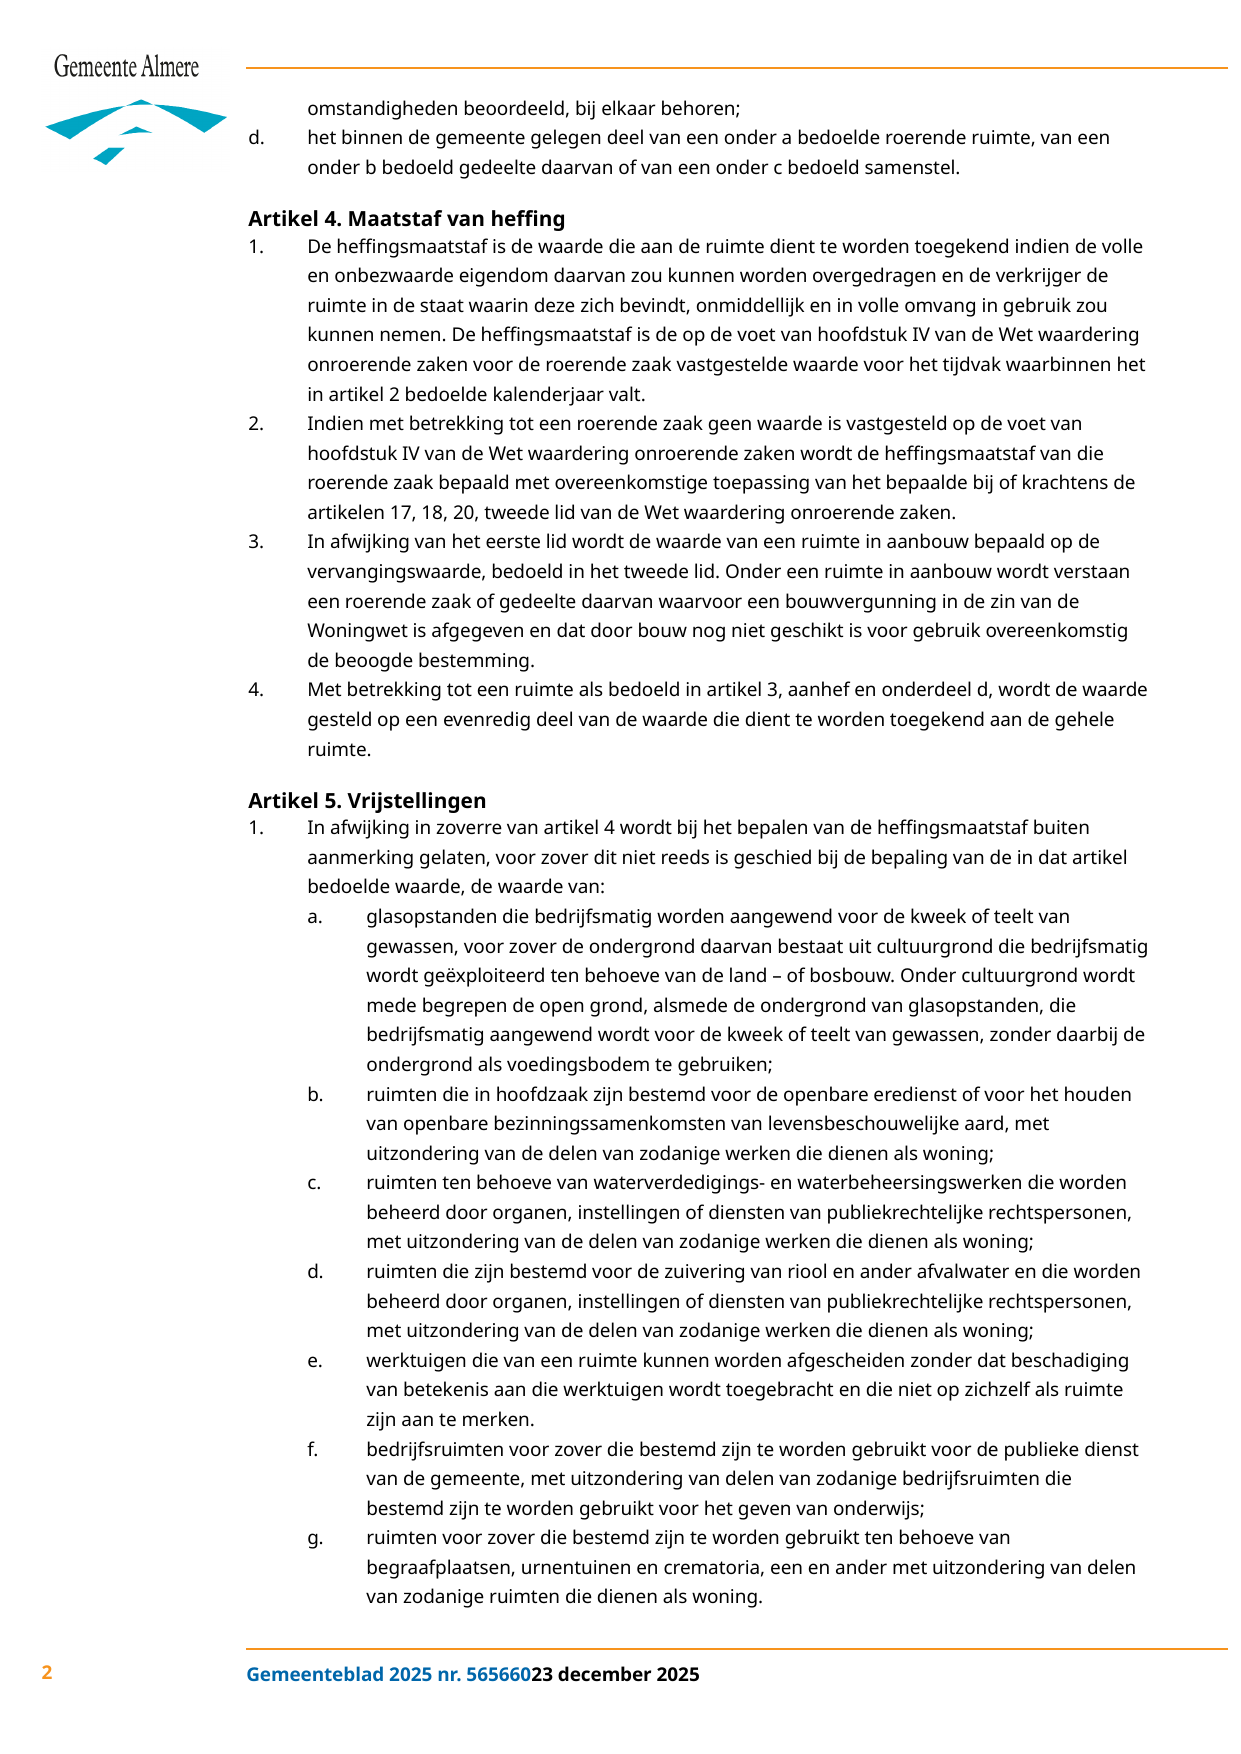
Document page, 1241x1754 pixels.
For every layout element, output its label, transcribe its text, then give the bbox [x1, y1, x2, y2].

list ruimten voor zover die bestemd zijn te worden gebruikt ten behoeve van begraafplaatsen, urnentuinen en crematoria, een en ander met uitzondering van delen van zodanige ruimten die dienen als woning. [307, 1524, 1152, 1609]
text Artikel 5. Vrijstellingen [248, 786, 1152, 814]
list bedrijfsruimten voor zover die bestemd zijn te worden gebruikt voor de publieke dienst van de gemeente, met uitzondering van delen van zodanige bedrijfsruimten die bestemd zijn te worden gebruikt voor het geven van onderwijs; [307, 1436, 1152, 1521]
list Indien met betrekking tot een roerende zaak geen waarde is vastgesteld op de voet van hoofdstuk IV van de Wet waardering onroerende zaken wordt de heffingsmaatstaf van die roerende zaak bepaald met overeenkomstige toepassing van het bepaalde bij of krachtens de artikelen 17, 18, 20, tweede lid van de Wet waardering onroerende zaken. [248, 410, 1152, 525]
text Artikel 4. Maatstaf van heffing [248, 204, 1152, 233]
list ruimten die in hoofdzaak zijn bestemd voor de openbare eredienst of voor het houden van openbare bezinningssamenkomsten van levensbeschouwelijke aard, met uitzondering van de delen van zodanige werken die dienen als woning; [307, 1081, 1152, 1166]
list werktuigen die van een ruimte kunnen worden afgescheiden zonder dat beschadiging van betekenis aan die werktuigen wordt toegebracht en die niet op zichzelf als ruimte zijn aan te merken. [307, 1347, 1152, 1432]
list In afwijking van het eerste lid wordt de waarde van een ruimte in aanbouw bepaald op de vervangingswaarde, bedoeld in het tweede lid. Onder een ruimte in aanbouw wordt verstaan een roerende zaak of gedeelte daarvan waarvoor een bouwvergunning in de zin van de Woningwet is afgegeven en dat door bouw nog niet geschikt is voor gebruik overeenkomstig de beoogde bestemming. [248, 529, 1152, 673]
picture [41, 47, 231, 172]
list De heffingsmaatstaf is de waarde die aan de ruimte dient te worden toegekend indien de volle en onbezwaarde eigendom daarvan zou kunnen worden overgedragen en de verkrijger de ruimte in de staat waarin deze zich bevindt, onmiddellijk en in volle omvang in gebruik zou kunnen nemen. De heffingsmaatstaf is de op de voet van hoofdstuk IV van de Wet waardering onroerende zaken voor de roerende zaak vastgestelde waarde voor het tijdvak waarbinnen het in artikel 2 bedoelde kalenderjaar valt. [248, 233, 1152, 406]
list omstandigheden beoordeeld, bij elkaar behoren; [248, 95, 1152, 121]
list ruimten ten behoeve van waterverdedigings- en waterbeheersingswerken die worden beheerd door organen, instellingen of diensten van publiekrechtelijke rechtspersonen, met uitzondering van de delen van zodanige werken die dienen als woning; [307, 1169, 1152, 1254]
list In afwijking in zoverre van artikel 4 wordt bij het bepalen van de heffingsmaatstaf buiten aanmerking gelaten, voor zover dit niet reeds is geschied bij de bepaling van de in dat artikel bedoelde waarde, de waarde van: [248, 814, 1152, 899]
list glasopstanden die bedrijfsmatig worden aangewend voor de kweek of teelt van gewassen, voor zover de ondergrond daarvan bestaat uit cultuurgrond die bedrijfsmatig wordt geëxploiteerd ten behoeve van de land – of bosbouw. Onder cultuurgrond wordt mede begrepen de open grond, alsmede de ondergrond van glasopstanden, die bedrijfsmatig aangewend wordt voor de kweek of teelt van gewassen, zonder daarbij de ondergrond als voedingsbodem te gebruiken; [307, 903, 1152, 1077]
list Met betrekking tot een ruimte als bedoeld in artikel 3, aanhef en onderdeel d, wordt de waarde gesteld op een evenredig deel van de waarde die dient te worden toegekend aan de gehele ruimte. [248, 677, 1152, 761]
list het binnen de gemeente gelegen deel van een onder a bedoelde roerende ruimte, van een onder b bedoeld gedeelte daarvan of van een onder c bedoeld samenstel. [248, 124, 1152, 180]
list ruimten die zijn bestemd voor de zuivering van riool en ander afvalwater en die worden beheerd door organen, instellingen of diensten van publiekrechtelijke rechtspersonen, met uitzondering van de delen van zodanige werken die dienen als woning; [307, 1258, 1152, 1343]
